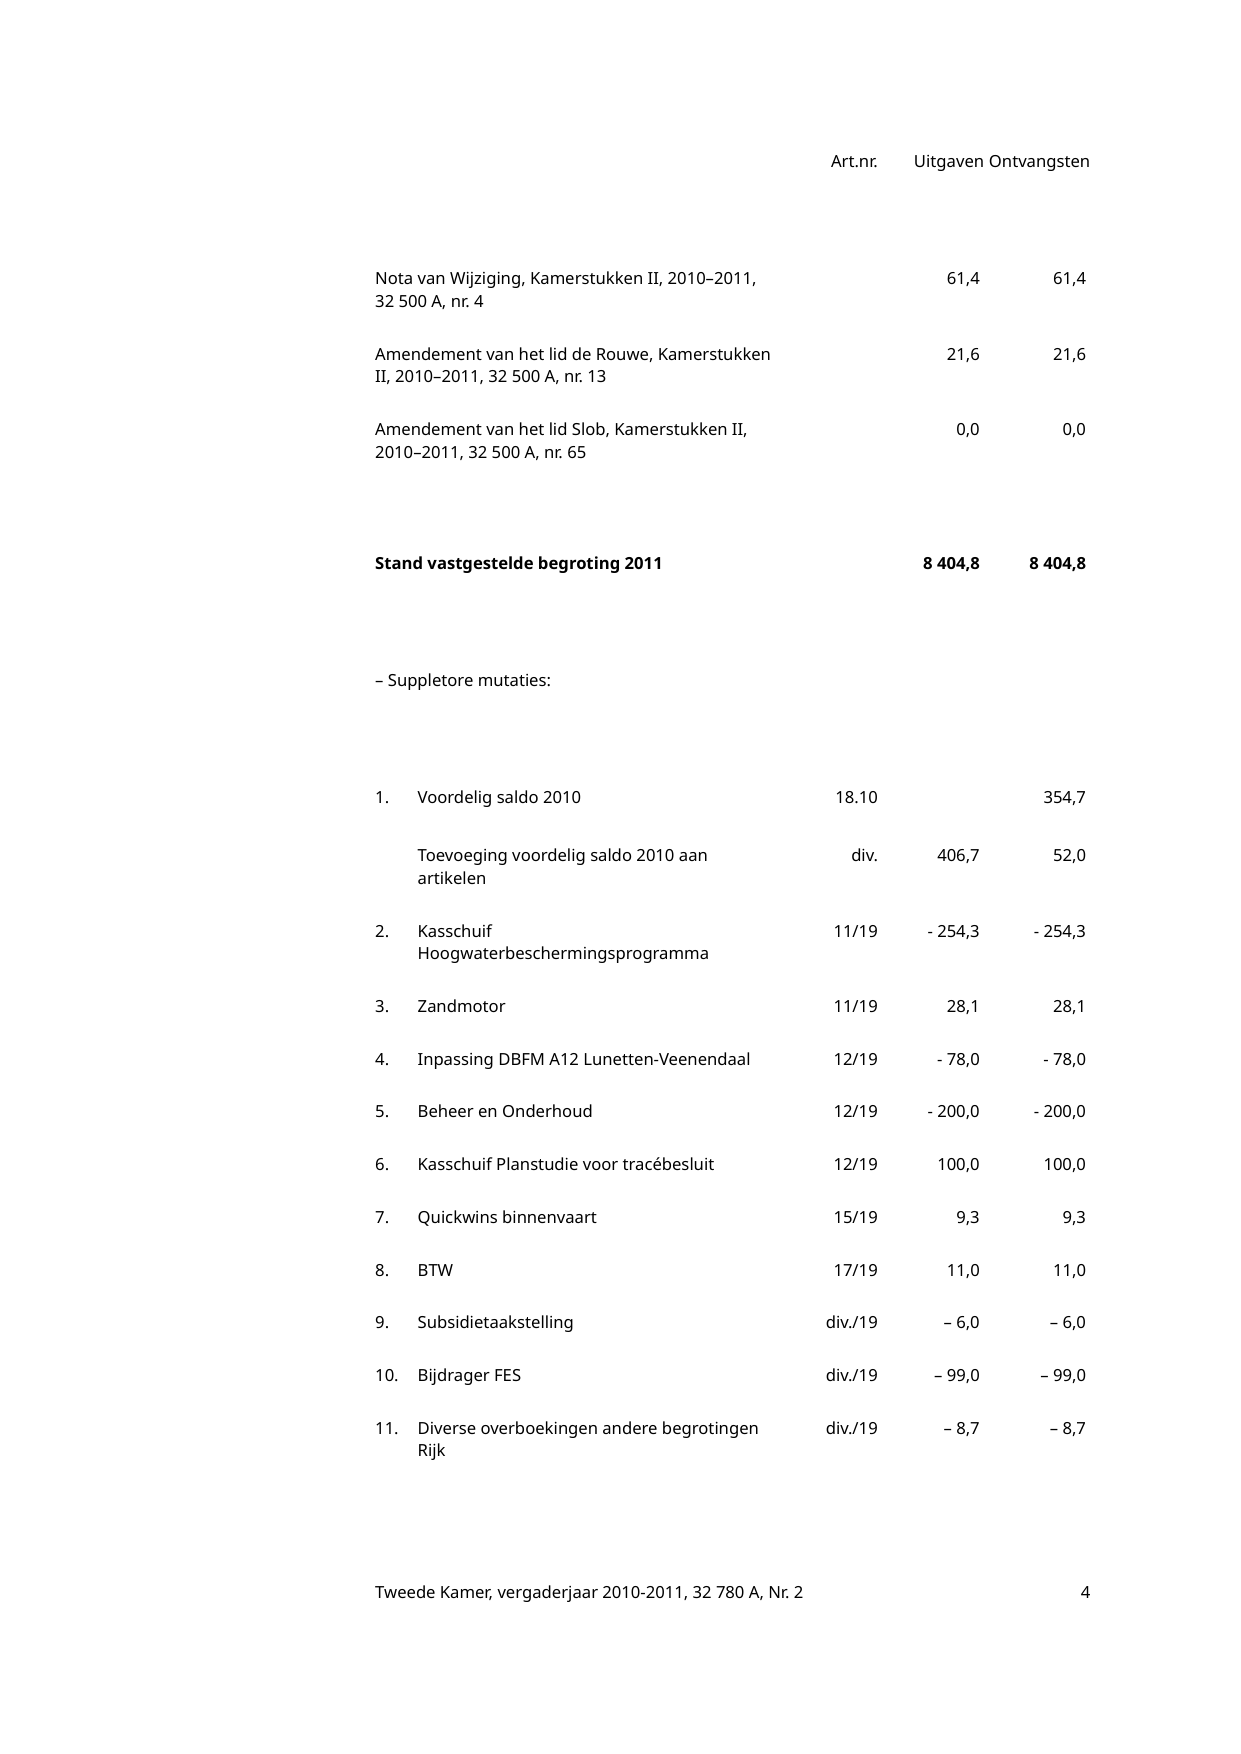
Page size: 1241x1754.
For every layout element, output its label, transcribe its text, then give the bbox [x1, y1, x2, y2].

table_cell - 78,0 [984, 1047, 1090, 1100]
table_cell Nota van Wijziging, Kamerstukken II, 2010–2011, 32 500 A, nr. 4 [375, 267, 771, 342]
table_cell – 99,0 [878, 1364, 984, 1416]
table_cell Voordelig saldo 2010 [418, 785, 771, 844]
table_cell Amendement van het lid de Rouwe, Kamerstukken II, 2010–2011, 32 500 A, nr. 13 [375, 342, 771, 418]
table_cell 100,0 [878, 1153, 984, 1205]
table_cell - 200,0 [878, 1100, 984, 1153]
table_cell 354,7 [984, 785, 1090, 844]
table_cell [418, 610, 771, 668]
table_cell - 78,0 [878, 1047, 984, 1100]
table_cell [771, 267, 878, 342]
table_cell – 6,0 [984, 1311, 1090, 1363]
table_cell div./19 [771, 1311, 878, 1363]
table_header [375, 150, 417, 208]
table_cell Diverse overboekingen andere begrotingen Rijk [418, 1416, 771, 1492]
table_cell 52,0 [984, 844, 1090, 919]
table_cell Subsidietaakstelling [418, 1311, 771, 1363]
table_cell [984, 727, 1090, 785]
table_cell 11/19 [771, 995, 878, 1047]
table_cell 10. [375, 1364, 417, 1416]
table_cell Beheer en Onderhoud [418, 1100, 771, 1153]
table_cell 28,1 [984, 995, 1090, 1047]
table_cell [418, 727, 771, 785]
table_cell – 6,0 [878, 1311, 984, 1363]
table_cell [771, 209, 878, 267]
table_cell 21,6 [878, 342, 984, 418]
table_cell - 254,3 [878, 919, 984, 994]
table_cell 15/19 [771, 1205, 878, 1258]
table_cell - 254,3 [984, 919, 1090, 994]
table_cell 11,0 [878, 1258, 984, 1311]
table_cell Bijdrager FES [418, 1364, 771, 1416]
table_cell 5. [375, 1100, 417, 1153]
table_header Uitgaven [878, 150, 984, 208]
table_cell [771, 727, 878, 785]
table_cell Quickwins binnenvaart [418, 1205, 771, 1258]
table_cell – Suppletore mutaties: [375, 669, 771, 727]
table_cell [771, 493, 878, 552]
table_cell BTW [418, 1258, 771, 1311]
table_cell 0,0 [878, 418, 984, 493]
table_cell 21,6 [984, 342, 1090, 418]
table_cell 1. [375, 785, 417, 844]
table_cell [375, 209, 417, 267]
table_cell – 8,7 [878, 1416, 984, 1492]
table_cell [984, 669, 1090, 727]
table_cell Amendement van het lid Slob, Kamerstukken II, 2010–2011, 32 500 A, nr. 65 [375, 418, 771, 493]
table_cell 406,7 [878, 844, 984, 919]
table_cell div./19 [771, 1364, 878, 1416]
table_cell 18.10 [771, 785, 878, 844]
table_cell Zandmotor [418, 995, 771, 1047]
table_cell Inpassing DBFM A12 Lunetten-Veenendaal [418, 1047, 771, 1100]
table_cell [878, 727, 984, 785]
table_cell [771, 552, 878, 610]
table_cell 7. [375, 1205, 417, 1258]
table_cell 8. [375, 1258, 417, 1311]
table_cell [878, 610, 984, 668]
table_cell 12/19 [771, 1100, 878, 1153]
table_cell 11,0 [984, 1258, 1090, 1311]
table_cell [418, 493, 771, 552]
table_cell Kasschuif Planstudie voor tracébesluit [418, 1153, 771, 1205]
table_cell [375, 610, 417, 668]
table_cell 3. [375, 995, 417, 1047]
table_cell 6. [375, 1153, 417, 1205]
table_cell 9,3 [878, 1205, 984, 1258]
table_header Art.nr. [771, 150, 878, 208]
table_cell [375, 727, 417, 785]
table_cell [375, 844, 417, 919]
table_cell [771, 342, 878, 418]
table_cell Stand vastgestelde begroting 2011 [375, 552, 771, 610]
table_header Ontvangsten [984, 150, 1090, 208]
table_cell 61,4 [984, 267, 1090, 342]
table_cell div./19 [771, 1416, 878, 1492]
table_cell 9. [375, 1311, 417, 1363]
table_cell 8 404,8 [984, 552, 1090, 610]
table_cell 4. [375, 1047, 417, 1100]
table_cell 12/19 [771, 1153, 878, 1205]
table_cell 28,1 [878, 995, 984, 1047]
table_cell [878, 669, 984, 727]
table_cell Kasschuif Hoogwaterbeschermingsprogramma [418, 919, 771, 994]
table_cell [984, 209, 1090, 267]
table_cell [878, 785, 984, 844]
table_cell 9,3 [984, 1205, 1090, 1258]
table_cell [878, 493, 984, 552]
table_cell – 8,7 [984, 1416, 1090, 1492]
table_cell – 99,0 [984, 1364, 1090, 1416]
table_cell 11/19 [771, 919, 878, 994]
table_cell 100,0 [984, 1153, 1090, 1205]
table_cell [771, 418, 878, 493]
table_cell div. [771, 844, 878, 919]
table_cell [984, 493, 1090, 552]
table_cell [984, 610, 1090, 668]
table_cell [418, 209, 771, 267]
table_cell 11. [375, 1416, 417, 1492]
table_cell [878, 209, 984, 267]
table_cell 2. [375, 919, 417, 994]
table_cell Toevoeging voordelig saldo 2010 aan artikelen [418, 844, 771, 919]
table_cell 12/19 [771, 1047, 878, 1100]
table_header [418, 150, 771, 208]
table_cell 0,0 [984, 418, 1090, 493]
table_cell 17/19 [771, 1258, 878, 1311]
table_cell 61,4 [878, 267, 984, 342]
table_cell 8 404,8 [878, 552, 984, 610]
table_cell [375, 493, 417, 552]
table_cell [771, 669, 878, 727]
table_cell - 200,0 [984, 1100, 1090, 1153]
table_cell [771, 610, 878, 668]
